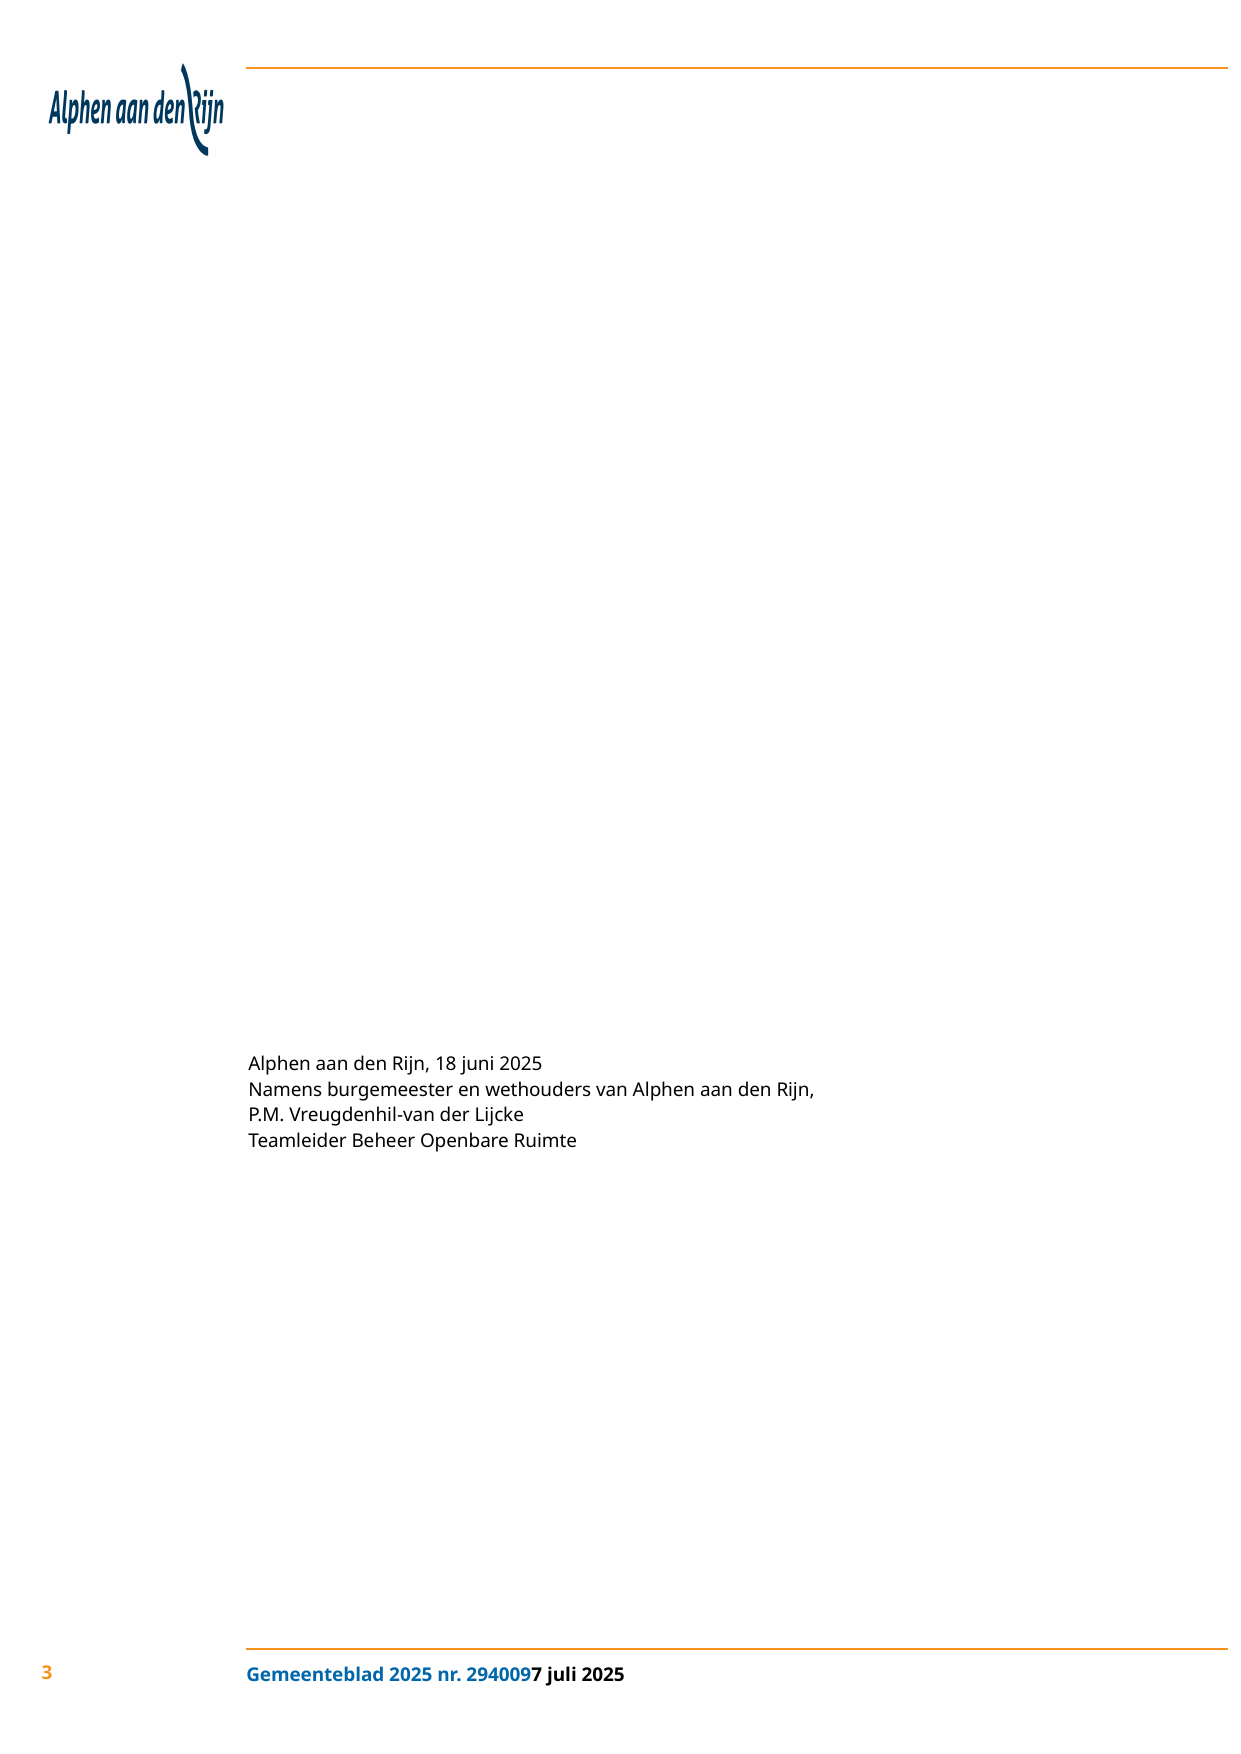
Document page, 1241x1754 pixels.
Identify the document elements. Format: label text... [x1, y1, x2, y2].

text Teamleider Beheer Openbare Ruimte [248, 1127, 1152, 1153]
text Alphen aan den Rijn, 18 juni 2025 [248, 1050, 1152, 1076]
text Namens burgemeester en wethouders van Alphen aan den Rijn, [248, 1076, 1152, 1102]
text P.M. Vreugdenhil-van der Lijcke [248, 1102, 1152, 1127]
picture [41, 47, 231, 172]
